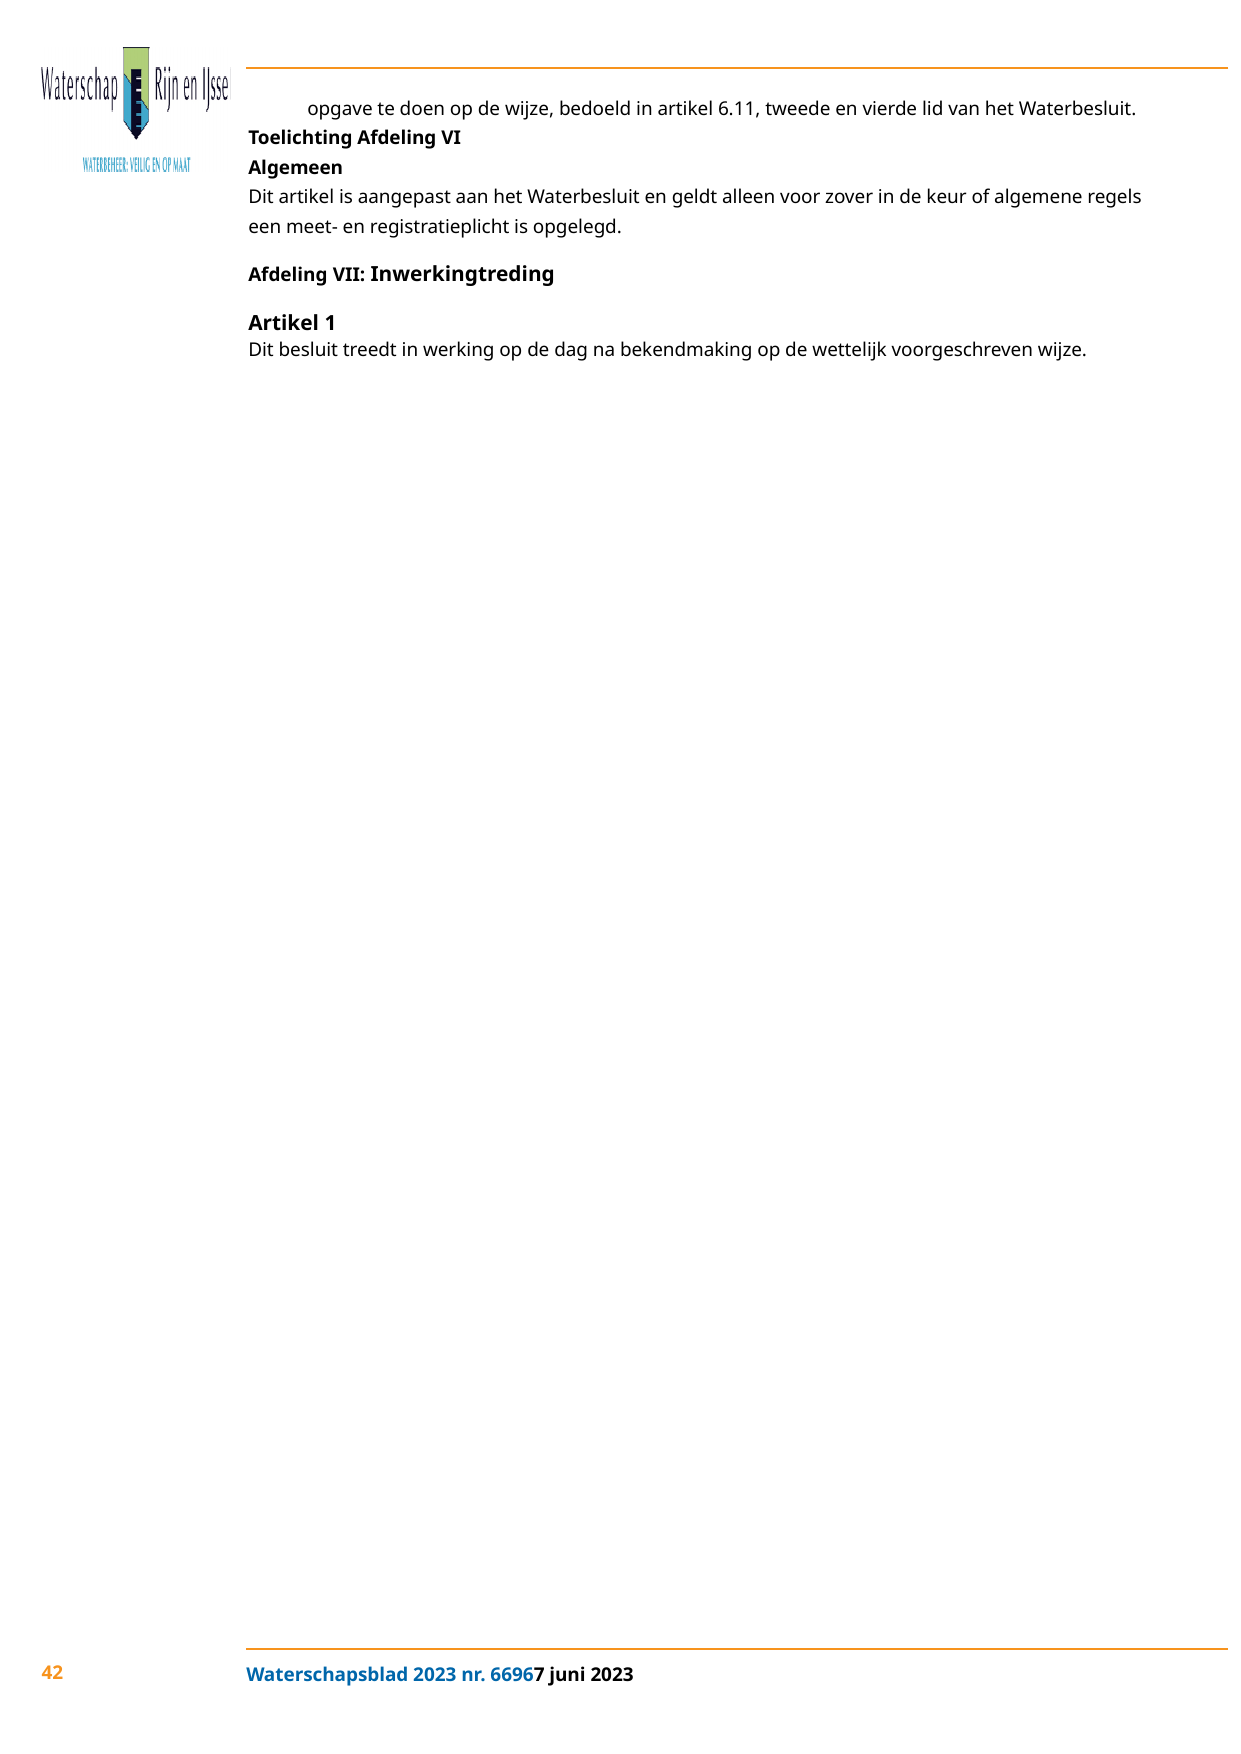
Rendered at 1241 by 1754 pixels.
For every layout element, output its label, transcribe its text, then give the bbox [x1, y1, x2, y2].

text Toelichting Afdeling VI [248, 124, 1152, 150]
picture [41, 47, 231, 172]
text Artikel 1 [248, 308, 1152, 336]
list opgave te doen op de wijze, bedoeld in artikel 6.11, tweede en vierde lid van het Waterbesluit. [248, 95, 1152, 121]
text Dit besluit treedt in werking op de dag na bekendmaking op de wettelijk voorgeschreven wijze. [248, 336, 1152, 362]
text Dit artikel is aangepast aan het Waterbesluit en geldt alleen voor zover in de keur of algemene regels een meet- en registratieplicht is opgelegd. [248, 183, 1152, 239]
text Afdeling VII: Inwerkingtreding [248, 259, 1152, 287]
text Algemeen [248, 154, 1152, 180]
